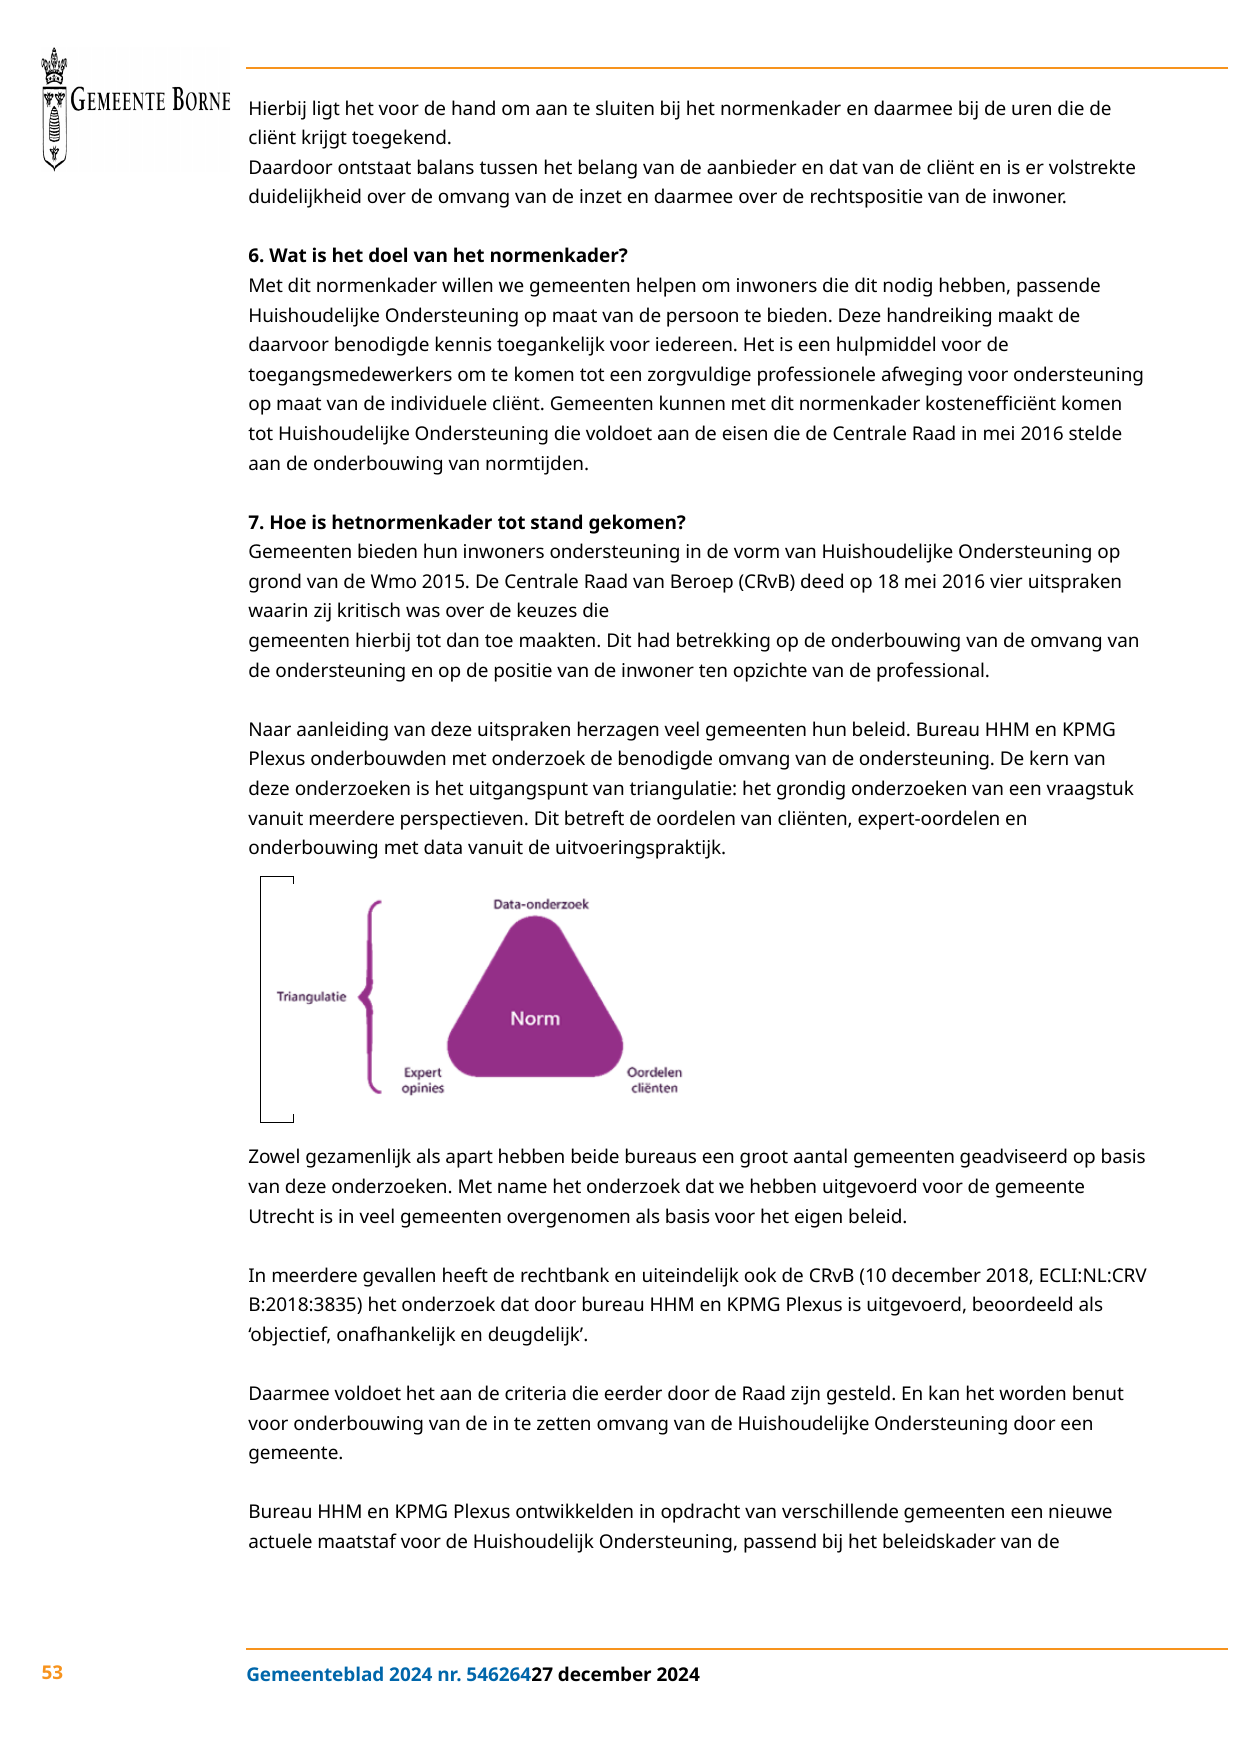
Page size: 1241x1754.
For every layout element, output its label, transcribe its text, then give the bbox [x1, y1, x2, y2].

picture [41, 47, 231, 172]
text Gemeenten bieden hun inwoners ondersteuning in de vorm van Huishoudelijke Ondersteuning op grond van de Wmo 2015. De Centrale Raad van Beroep (CRvB) deed op 18 mei 2016 vier uitspraken waarin zij kritisch was over de keuzes die gemeenten hierbij tot dan toe maakten. Dit had betrekking op de onderbouwing van de omvang van de ondersteuning en op de positie van de inwoner ten opzichte van de professional. [248, 538, 1152, 683]
text Daarmee voldoet het aan de criteria die eerder door de Raad zijn gesteld. En kan het worden benut voor onderbouwing van de in te zetten omvang van de Huishoudelijke Ondersteuning door een gemeente. [248, 1380, 1152, 1465]
text 6. Wat is het doel van het normenkader? [248, 243, 1152, 268]
text Hierbij ligt het voor de hand om aan te sluiten bij het normenkader en daarmee bij de uren die de cliënt krijgt toegekend. Daardoor ontstaat balans tussen het belang van de aanbieder en dat van de cliënt en is er volstrekte duidelijkheid over de omvang van de inzet en daarmee over de rechtspositie van de inwoner. [248, 95, 1152, 209]
text Naar aanleiding van deze uitspraken herzagen veel gemeenten hun beleid. Bureau HHM en KPMG Plexus onderbouwden met onderzoek de benodigde omvang van de ondersteuning. De kern van deze onderzoeken is het uitgangspunt van triangulatie: het grondig onderzoeken van een vraagstuk vanuit meerdere perspectieven. Dit betreft de oordelen van cliënten, expert-oordelen en onderbouwing met data vanuit de uitvoeringspraktijk. [248, 716, 1152, 860]
text 7. Hoe is hetnormenkader tot stand gekomen? [248, 509, 1152, 535]
text Bureau HHM en KPMG Plexus ontwikkelden in opdracht van verschillende gemeenten een nieuwe actuele maatstaf voor de Huishoudelijk Ondersteuning, passend bij het beleidskader van de [248, 1499, 1152, 1554]
text Met dit normenkader willen we gemeenten helpen om inwoners die dit nodig hebben, passende Huishoudelijke Ondersteuning op maat van de persoon te bieden. Deze handreiking maakt de daarvoor benodigde kennis toegankelijk voor iedereen. Het is een hulpmiddel voor de toegangsmedewerkers om te komen tot een zorgvuldige professionele afweging voor ondersteuning op maat van de individuele cliënt. Gemeenten kunnen met dit normenkader kostenefficiënt komen tot Huishoudelijke Ondersteuning die voldoet aan de eisen die de Centrale Raad in mei 2016 stelde aan de onderbouwing van normtijden. [248, 272, 1152, 476]
text In meerdere gevallen heeft de rechtbank en uiteindelijk ook de CRvB (10 december 2018, ECLI:NL:CRVB:2018:3835) het onderzoek dat door bureau HHM en KPMG Plexus is uitgevoerd, beoordeeld als ‘objectief, onafhankelijk en deugdelijk’. [248, 1262, 1152, 1347]
text Zowel gezamenlijk als apart hebben beide bureaus een groot aantal gemeenten geadviseerd op basis van deze onderzoeken. Met name het onderzoek dat we hebben uitgevoerd voor de gemeente Utrecht is in veel gemeenten overgenomen als basis voor het eigen beleid. [248, 1144, 1152, 1228]
picture [268, 884, 736, 1114]
